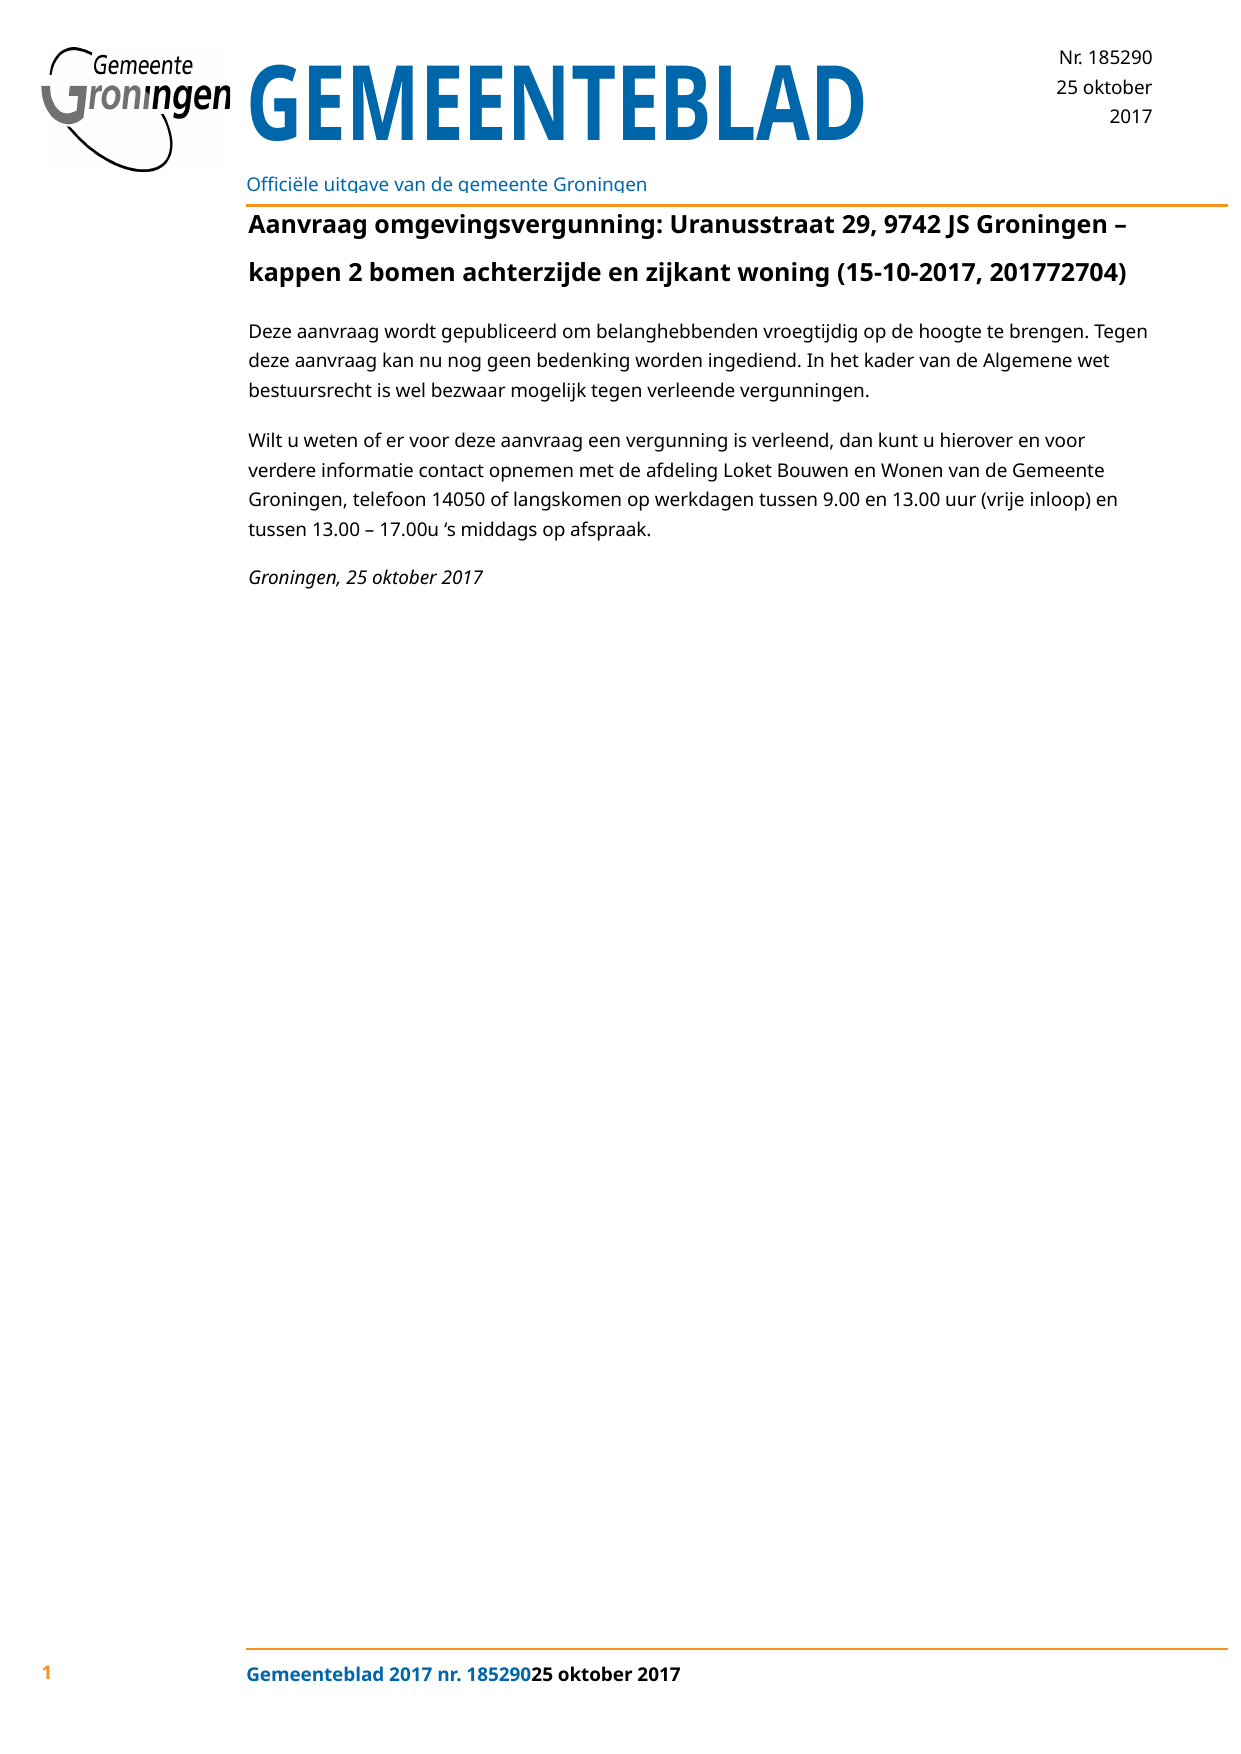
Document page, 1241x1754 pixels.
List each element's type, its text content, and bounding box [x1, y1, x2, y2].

picture [41, 47, 231, 172]
text Deze aanvraag wordt gepubliceerd om belanghebbenden vroegtijdig op de hoogte te brengen. Tegen deze aanvraag kan nu nog geen bedenking worden ingediend. In het kader van de Algemene wet bestuursrecht is wel bezwaar mogelijk tegen verleende vergunningen. [248, 318, 1152, 403]
text Aanvraag omgevingsvergunning: Uranusstraat 29, 9742 JS Groningen – kappen 2 bomen achterzijde en zijkant woning (15-10-2017, 201772704) [248, 207, 1152, 288]
text Groningen, 25 oktober 2017 [248, 564, 1152, 590]
text Wilt u weten of er voor deze aanvraag een vergunning is verleend, dan kunt u hierover en voor verdere informatie contact opnemen met de afdeling Loket Bouwen en Wonen van de Gemeente Groningen, telefoon 14050 of langskomen op werkdagen tussen 9.00 en 13.00 uur (vrije inloop) en tussen 13.00 – 17.00u ‘s middags op afspraak. [248, 427, 1152, 542]
